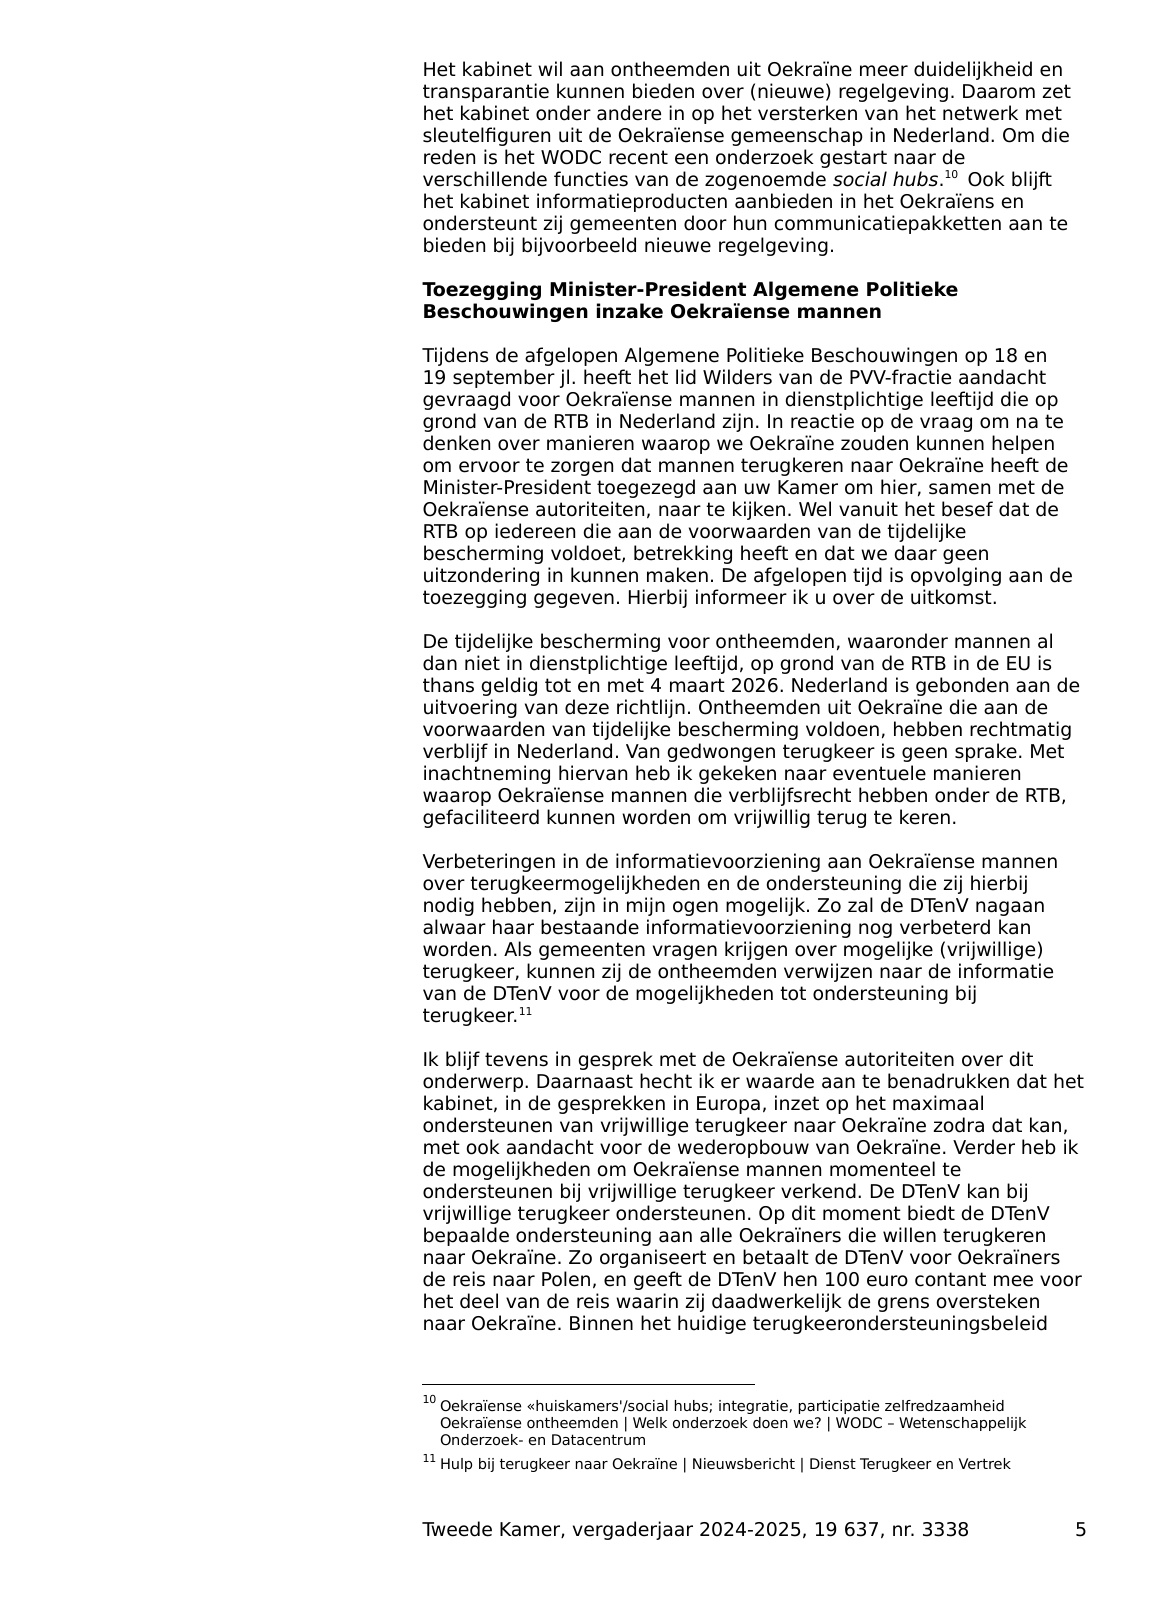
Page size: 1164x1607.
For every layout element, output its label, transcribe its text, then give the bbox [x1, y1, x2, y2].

text Hulp bij terugkeer naar Oekraïne | Nieuwsbericht | Dienst Terugkeer en Vertrek [422, 1452, 1087, 1474]
text Oekraïense «huiskamers'/social hubs; integratie, participatie zelfredzaamheid Oekraïense ontheemden | Welk onderzoek doen we? | WODC – Wetenschappelijk Onderzoek- en Datacentrum [422, 1393, 1087, 1449]
text Verbeteringen in de informatievoorziening aan Oekraïense mannen over terugkeermogelijkheden en de ondersteuning die zij hierbij nodig hebben, zijn in mijn ogen mogelijk. Zo zal de DTenV nagaan alwaar haar bestaande informatievoorziening nog verbeterd kan worden. Als gemeenten vragen krijgen over mogelijke (vrijwillige) terugkeer, kunnen zij de ontheemden verwijzen naar de informatie van de DTenV voor de mogelijkheden tot ondersteuning bij terugkeer. [422, 851, 1087, 1027]
text Het kabinet wil aan ontheemden uit Oekraïne meer duidelijkheid en transparantie kunnen bieden over (nieuwe) regelgeving. Daarom zet het kabinet onder andere in op het versterken van het netwerk met sleutelfiguren uit de Oekraïense gemeenschap in Nederland. Om die reden is het WODC recent een onderzoek gestart naar de verschillende functies van de zogenoemde social hubs. Ook blijft het kabinet informatieproducten aanbieden in het Oekraïens en ondersteunt zij gemeenten door hun communicatiepakketten aan te bieden bij bijvoorbeeld nieuwe regelgeving. [422, 59, 1087, 257]
text Tijdens de afgelopen Algemene Politieke Beschouwingen op 18 en 19 september jl. heeft het lid Wilders van de PVV-fractie aandacht gevraagd voor Oekraïense mannen in dienstplichtige leeftijd die op grond van de RTB in Nederland zijn. In reactie op de vraag om na te denken over manieren waarop we Oekraïne zouden kunnen helpen om ervoor te zorgen dat mannen terugkeren naar Oekraïne heeft de Minister-President toegezegd aan uw Kamer om hier, samen met de Oekraïense autoriteiten, naar te kijken. Wel vanuit het besef dat de RTB op iedereen die aan de voorwaarden van de tijdelijke bescherming voldoet, betrekking heeft en dat we daar geen uitzondering in kunnen maken. De afgelopen tijd is opvolging aan de toezegging gegeven. Hierbij informeer ik u over de uitkomst. [422, 345, 1087, 609]
text Ik blijf tevens in gesprek met de Oekraïense autoriteiten over dit onderwerp. Daarnaast hecht ik er waarde aan te benadrukken dat het kabinet, in de gesprekken in Europa, inzet op het maximaal ondersteunen van vrijwillige terugkeer naar Oekraïne zodra dat kan, met ook aandacht voor de wederopbouw van Oekraïne. Verder heb ik de mogelijkheden om Oekraïense mannen momenteel te ondersteunen bij vrijwillige terugkeer verkend. De DTenV kan bij vrijwillige terugkeer ondersteunen. Op dit moment biedt de DTenV bepaalde ondersteuning aan alle Oekraïners die willen terugkeren naar Oekraïne. Zo organiseert en betaalt de DTenV voor Oekraïners de reis naar Polen, en geeft de DTenV hen 100 euro contant mee voor het deel van de reis waarin zij daadwerkelijk de grens oversteken naar Oekraïne. Binnen het huidige terugkeerondersteuningsbeleid [422, 1049, 1087, 1335]
text De tijdelijke bescherming voor ontheemden, waaronder mannen al dan niet in dienstplichtige leeftijd, op grond van de RTB in de EU is thans geldig tot en met 4 maart 2026. Nederland is gebonden aan de uitvoering van deze richtlijn. Ontheemden uit Oekraïne die aan de voorwaarden van tijdelijke bescherming voldoen, hebben rechtmatig verblijf in Nederland. Van gedwongen terugkeer is geen sprake. Met inachtneming hiervan heb ik gekeken naar eventuele manieren waarop Oekraïense mannen die verblijfsrecht hebben onder de RTB, gefaciliteerd kunnen worden om vrijwillig terug te keren. [422, 631, 1087, 829]
subtitle Toezegging Minister-President Algemene Politieke Beschouwingen inzake Oekraïense mannen [422, 279, 1087, 323]
